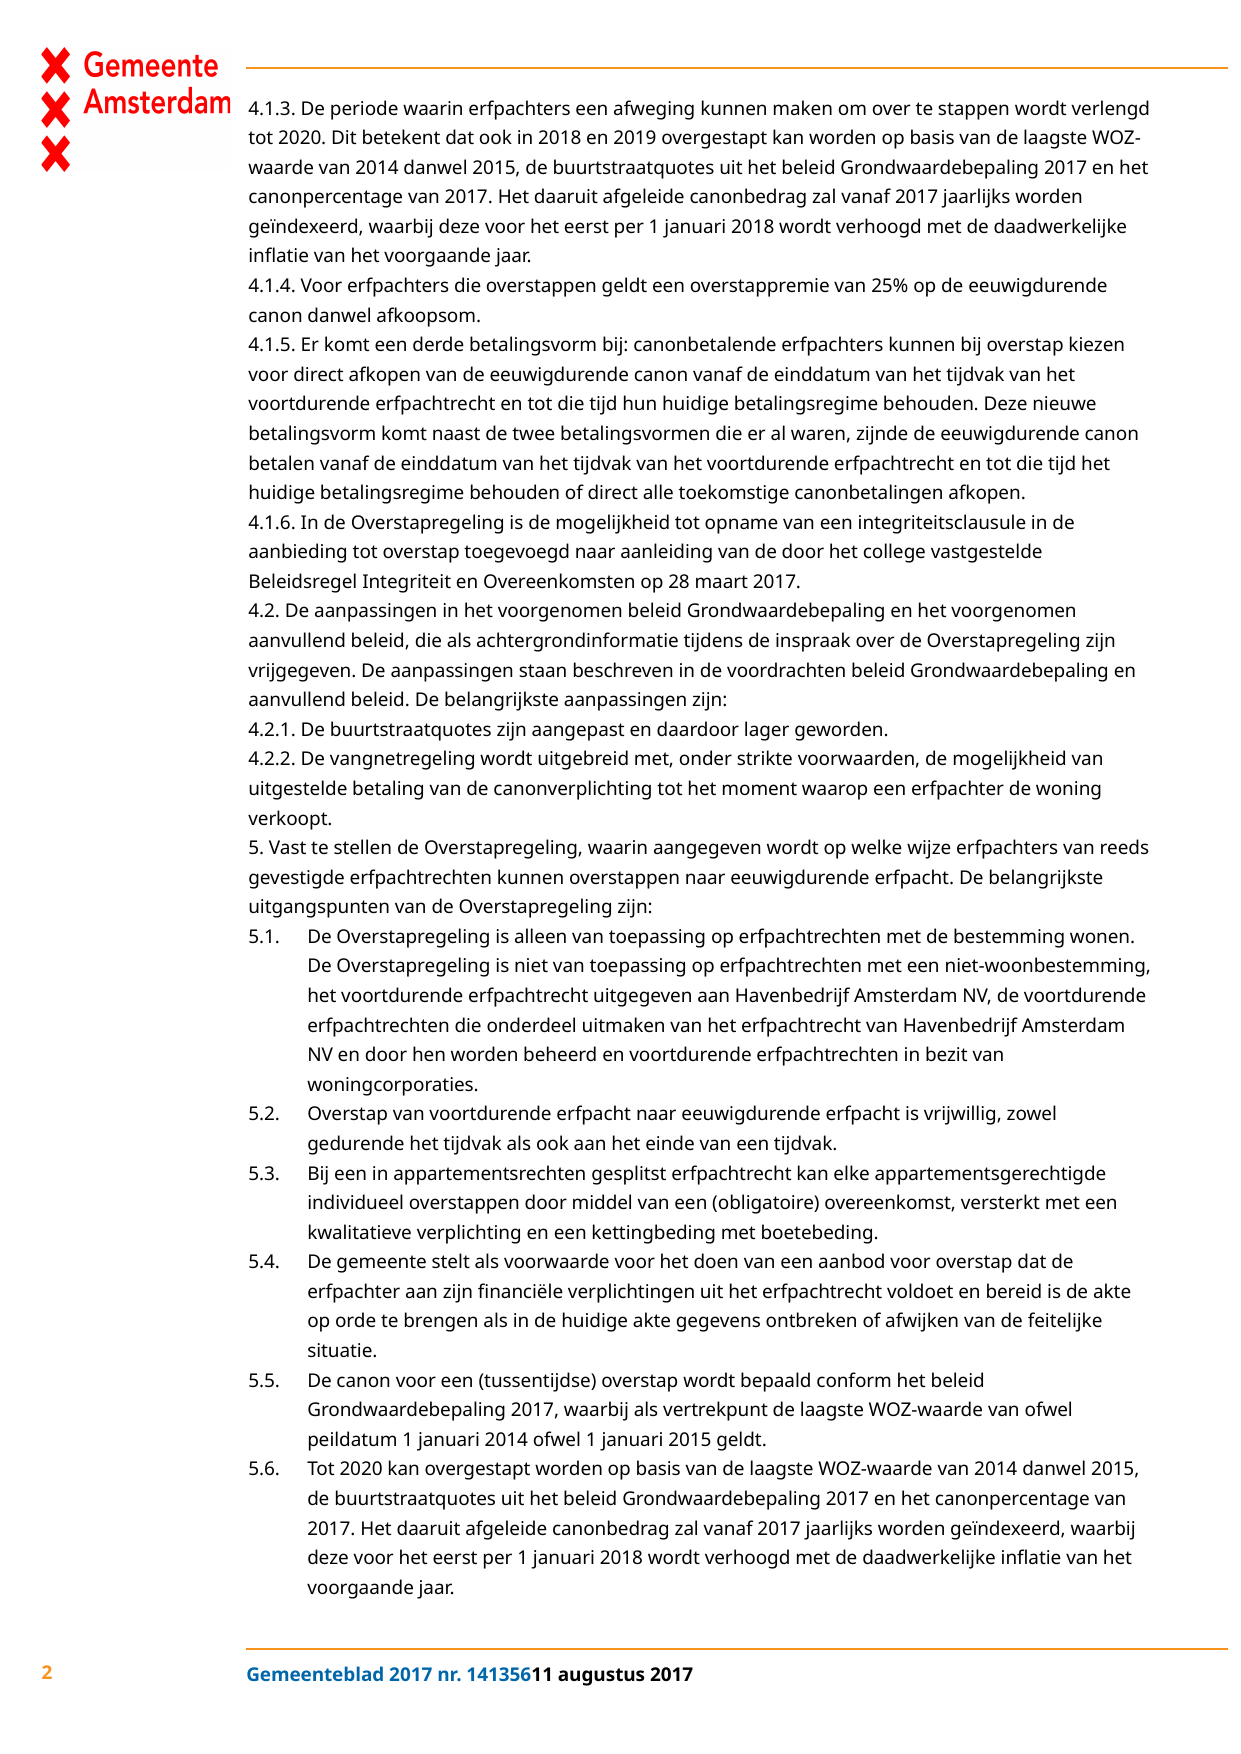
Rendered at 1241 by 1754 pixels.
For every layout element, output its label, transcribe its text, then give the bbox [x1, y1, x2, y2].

list Overstap van voortdurende erfpacht naar eeuwigdurende erfpacht is vrijwillig, zowel gedurende het tijdvak als ook aan het einde van een tijdvak. [248, 1101, 1152, 1156]
list Tot 2020 kan overgestapt worden op basis van de laagste WOZ-waarde van 2014 danwel 2015, de buurtstraatquotes uit het beleid Grondwaardebepaling 2017 en het canonpercentage van 2017. Het daaruit afgeleide canonbedrag zal vanaf 2017 jaarlijks worden geïndexeerd, waarbij deze voor het eerst per 1 januari 2018 wordt verhoogd met de daadwerkelijke inflatie van het voorgaande jaar. [248, 1456, 1152, 1600]
list De gemeente stelt als voorwaarde voor het doen van een aanbod voor overstap dat de erfpachter aan zijn financiële verplichtingen uit het erfpachtrecht voldoet en bereid is de akte op orde te brengen als in de huidige akte gegevens ontbreken of afwijken van de feitelijke situatie. [248, 1248, 1152, 1363]
picture [41, 47, 231, 172]
text 4.1.6. In de Overstapregeling is de mogelijkheid tot opname van een integriteitsclausule in de aanbieding tot overstap toegevoegd naar aanleiding van de door het college vastgestelde Beleidsregel Integriteit en Overeenkomsten op 28 maart 2017. [248, 509, 1152, 594]
text 4.2.1. De buurtstraatquotes zijn aangepast en daardoor lager geworden. [248, 716, 1152, 742]
list De canon voor een (tussentijdse) overstap wordt bepaald conform het beleid Grondwaardebepaling 2017, waarbij als vertrekpunt de laagste WOZ-waarde van ofwel peildatum 1 januari 2014 ofwel 1 januari 2015 geldt. [248, 1367, 1152, 1452]
text 4.2.2. De vangnetregeling wordt uitgebreid met, onder strikte voorwaarden, de mogelijkheid van uitgestelde betaling van de canonverplichting tot het moment waarop een erfpachter de woning verkoopt. [248, 746, 1152, 831]
text 4.2. De aanpassingen in het voorgenomen beleid Grondwaardebepaling en het voorgenomen aanvullend beleid, die als achtergrondinformatie tijdens de inspraak over de Overstapregeling zijn vrijgegeven. De aanpassingen staan beschreven in de voordrachten beleid Grondwaardebepaling en aanvullend beleid. De belangrijkste aanpassingen zijn: [248, 598, 1152, 712]
text 4.1.4. Voor erfpachters die overstappen geldt een overstappremie van 25% op de eeuwigdurende canon danwel afkoopsom. [248, 272, 1152, 328]
text 4.1.3. De periode waarin erfpachters een afweging kunnen maken om over te stappen wordt verlengd tot 2020. Dit betekent dat ook in 2018 en 2019 overgestapt kan worden op basis van de laagste WOZ-waarde van 2014 danwel 2015, de buurtstraatquotes uit het beleid Grondwaardebepaling 2017 en het canonpercentage van 2017. Het daaruit afgeleide canonbedrag zal vanaf 2017 jaarlijks worden geïndexeerd, waarbij deze voor het eerst per 1 januari 2018 wordt verhoogd met de daadwerkelijke inflatie van het voorgaande jaar. [248, 95, 1152, 268]
list De Overstapregeling is alleen van toepassing op erfpachtrechten met de bestemming wonen. De Overstapregeling is niet van toepassing op erfpachtrechten met een niet-woonbestemming, het voortdurende erfpachtrecht uitgegeven aan Havenbedrijf Amsterdam NV, de voortdurende erfpachtrechten die onderdeel uitmaken van het erfpachtrecht van Havenbedrijf Amsterdam NV en door hen worden beheerd en voortdurende erfpachtrechten in bezit van woningcorporaties. [248, 923, 1152, 1097]
list Bij een in appartementsrechten gesplitst erfpachtrecht kan elke appartementsgerechtigde individueel overstappen door middel van een (obligatoire) overeenkomst, versterkt met een kwalitatieve verplichting en een kettingbeding met boetebeding. [248, 1160, 1152, 1245]
text 5. Vast te stellen de Overstapregeling, waarin aangegeven wordt op welke wijze erfpachters van reeds gevestigde erfpachtrechten kunnen overstappen naar eeuwigdurende erfpacht. De belangrijkste uitgangspunten van de Overstapregeling zijn: [248, 834, 1152, 919]
text 4.1.5. Er komt een derde betalingsvorm bij: canonbetalende erfpachters kunnen bij overstap kiezen voor direct afkopen van de eeuwigdurende canon vanaf de einddatum van het tijdvak van het voortdurende erfpachtrecht en tot die tijd hun huidige betalingsregime behouden. Deze nieuwe betalingsvorm komt naast de twee betalingsvormen die er al waren, zijnde de eeuwigdurende canon betalen vanaf de einddatum van het tijdvak van het voortdurende erfpachtrecht en tot die tijd het huidige betalingsregime behouden of direct alle toekomstige canonbetalingen afkopen. [248, 331, 1152, 505]
